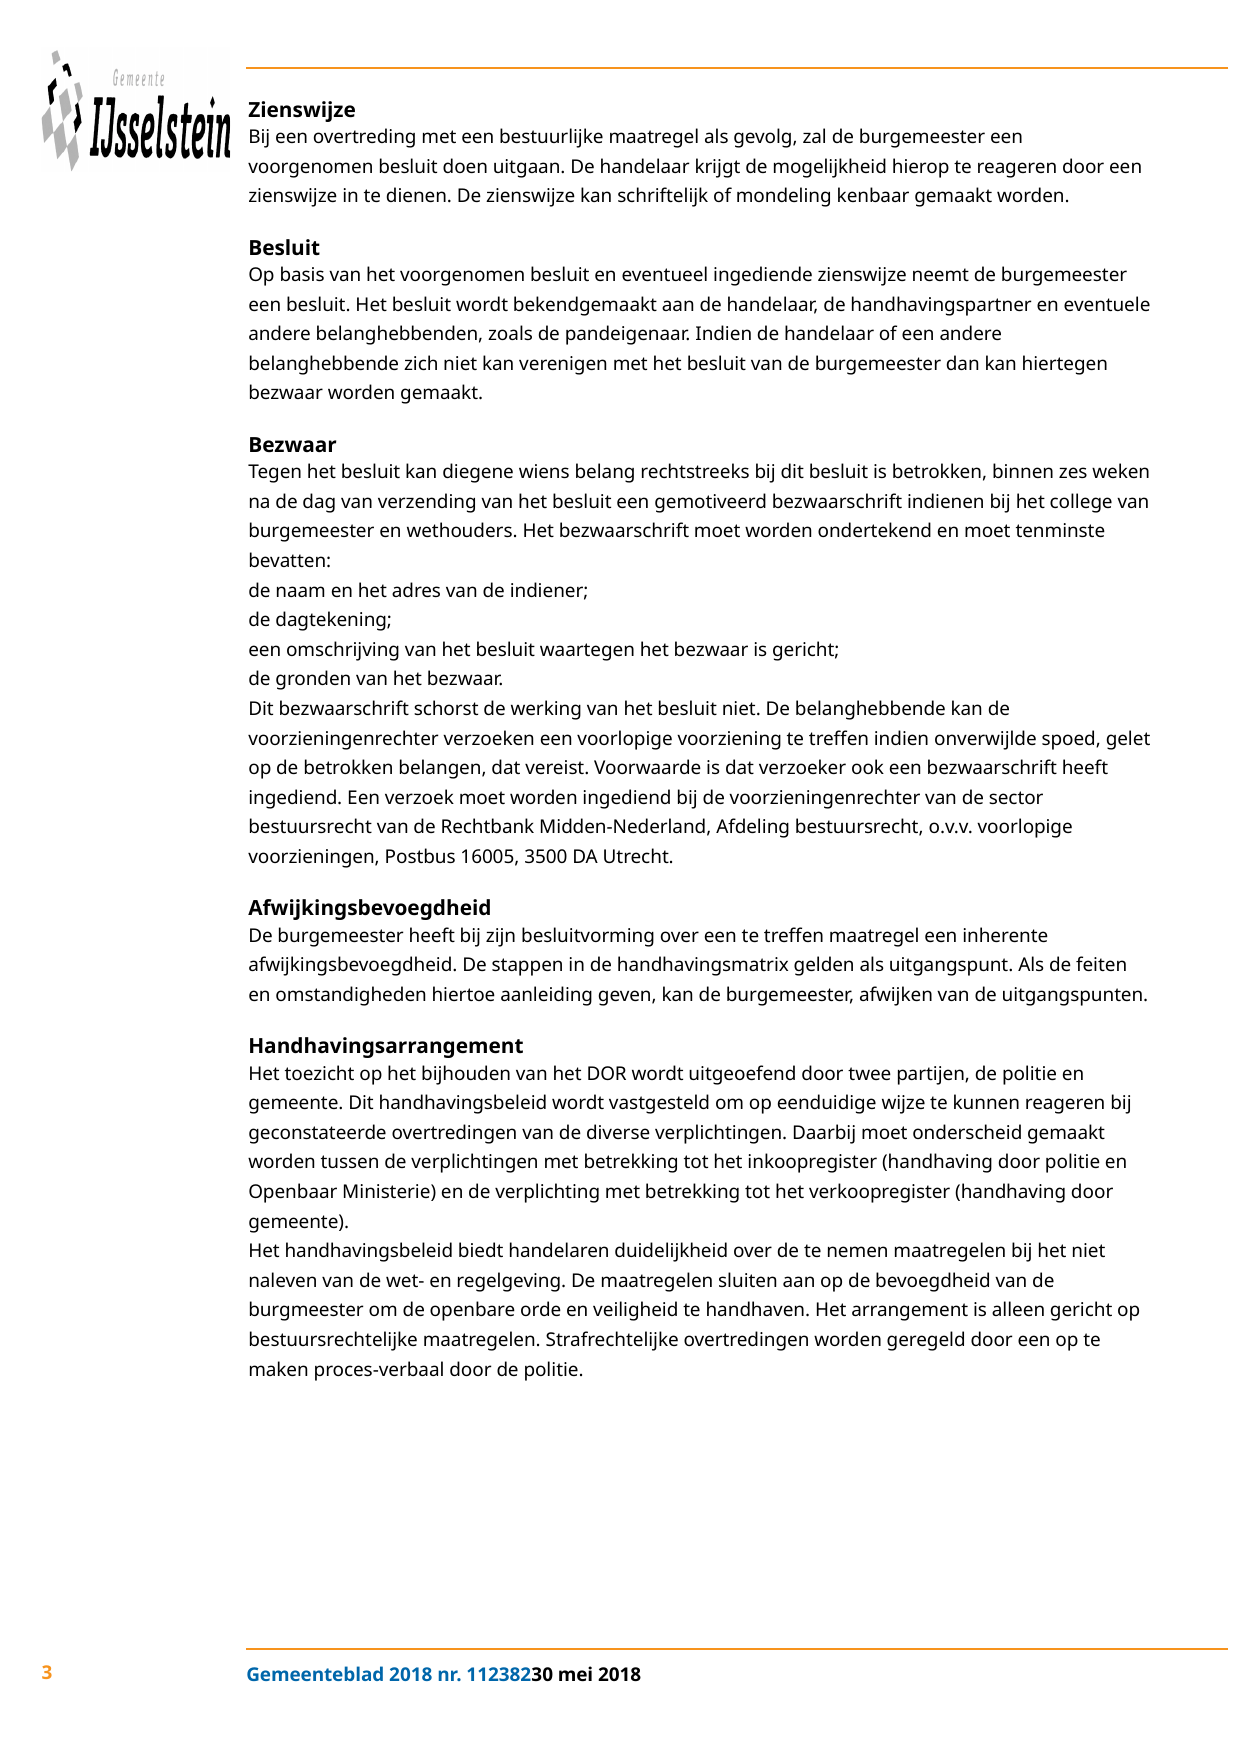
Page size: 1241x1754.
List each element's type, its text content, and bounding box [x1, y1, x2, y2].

text Afwijkingsbevoegdheid [248, 893, 1152, 922]
text Bij een overtreding met een bestuurlijke maatregel als gevolg, zal de burgemeester een voorgenomen besluit doen uitgaan. De handelaar krijgt de mogelijkheid hierop te reageren door een zienswijze in te dienen. De zienswijze kan schriftelijk of mondeling kenbaar gemaakt worden. [248, 123, 1152, 208]
picture [41, 47, 231, 172]
text Zienswijze [248, 95, 1152, 123]
text Dit bezwaarschrift schorst de werking van het besluit niet. De belanghebbende kan de voorzieningenrechter verzoeken een voorlopige voorziening te treffen indien onverwijlde spoed, gelet op de betrokken belangen, dat vereist. Voorwaarde is dat verzoeker ook een bezwaarschrift heeft ingediend. Een verzoek moet worden ingediend bij de voorzieningenrechter van de sector bestuursrecht van de Rechtbank Midden-Nederland, Afdeling bestuursrecht, o.v.v. voorlopige voorzieningen, Postbus 16005, 3500 DA Utrecht. [248, 695, 1152, 869]
text een omschrijving van het besluit waartegen het bezwaar is gericht; [248, 636, 1152, 662]
text Bezwaar [248, 430, 1152, 458]
text Op basis van het voorgenomen besluit en eventueel ingediende zienswijze neemt de burgemeester een besluit. Het besluit wordt bekendgemaakt aan de handelaar, de handhavingspartner en eventuele andere belanghebbenden, zoals de pandeigenaar. Indien de handelaar of een andere belanghebbende zich niet kan verenigen met het besluit van de burgemeester dan kan hiertegen bezwaar worden gemaakt. [248, 261, 1152, 405]
text Het handhavingsbeleid biedt handelaren duidelijkheid over de te nemen maatregelen bij het niet naleven van de wet- en regelgeving. De maatregelen sluiten aan op de bevoegdheid van de burgmeester om de openbare orde en veiligheid te handhaven. Het arrangement is alleen gericht op bestuursrechtelijke maatregelen. Strafrechtelijke overtredingen worden geregeld door een op te maken proces-verbaal door de politie. [248, 1237, 1152, 1381]
text de dagtekening; [248, 606, 1152, 632]
text Besluit [248, 233, 1152, 261]
text Tegen het besluit kan diegene wiens belang rechtstreeks bij dit besluit is betrokken, binnen zes weken na de dag van verzending van het besluit een gemotiveerd bezwaarschrift indienen bij het college van burgemeester en wethouders. Het bezwaarschrift moet worden ondertekend en moet tenminste bevatten: [248, 458, 1152, 573]
text Handhavingsarrangement [248, 1031, 1152, 1060]
text De burgemeester heeft bij zijn besluitvorming over een te treffen maatregel een inherente afwijkingsbevoegdheid. De stappen in de handhavingsmatrix gelden als uitgangspunt. Als de feiten en omstandigheden hiertoe aanleiding geven, kan de burgemeester, afwijken van de uitgangspunten. [248, 922, 1152, 1007]
text de gronden van het bezwaar. [248, 666, 1152, 691]
text de naam en het adres van de indiener; [248, 577, 1152, 602]
text Het toezicht op het bijhouden van het DOR wordt uitgeoefend door twee partijen, de politie en gemeente. Dit handhavingsbeleid wordt vastgesteld om op eenduidige wijze te kunnen reageren bij geconstateerde overtredingen van de diverse verplichtingen. Daarbij moet onderscheid gemaakt worden tussen de verplichtingen met betrekking tot het inkoopregister (handhaving door politie en Openbaar Ministerie) en de verplichting met betrekking tot het verkoopregister (handhaving door gemeente). [248, 1060, 1152, 1233]
